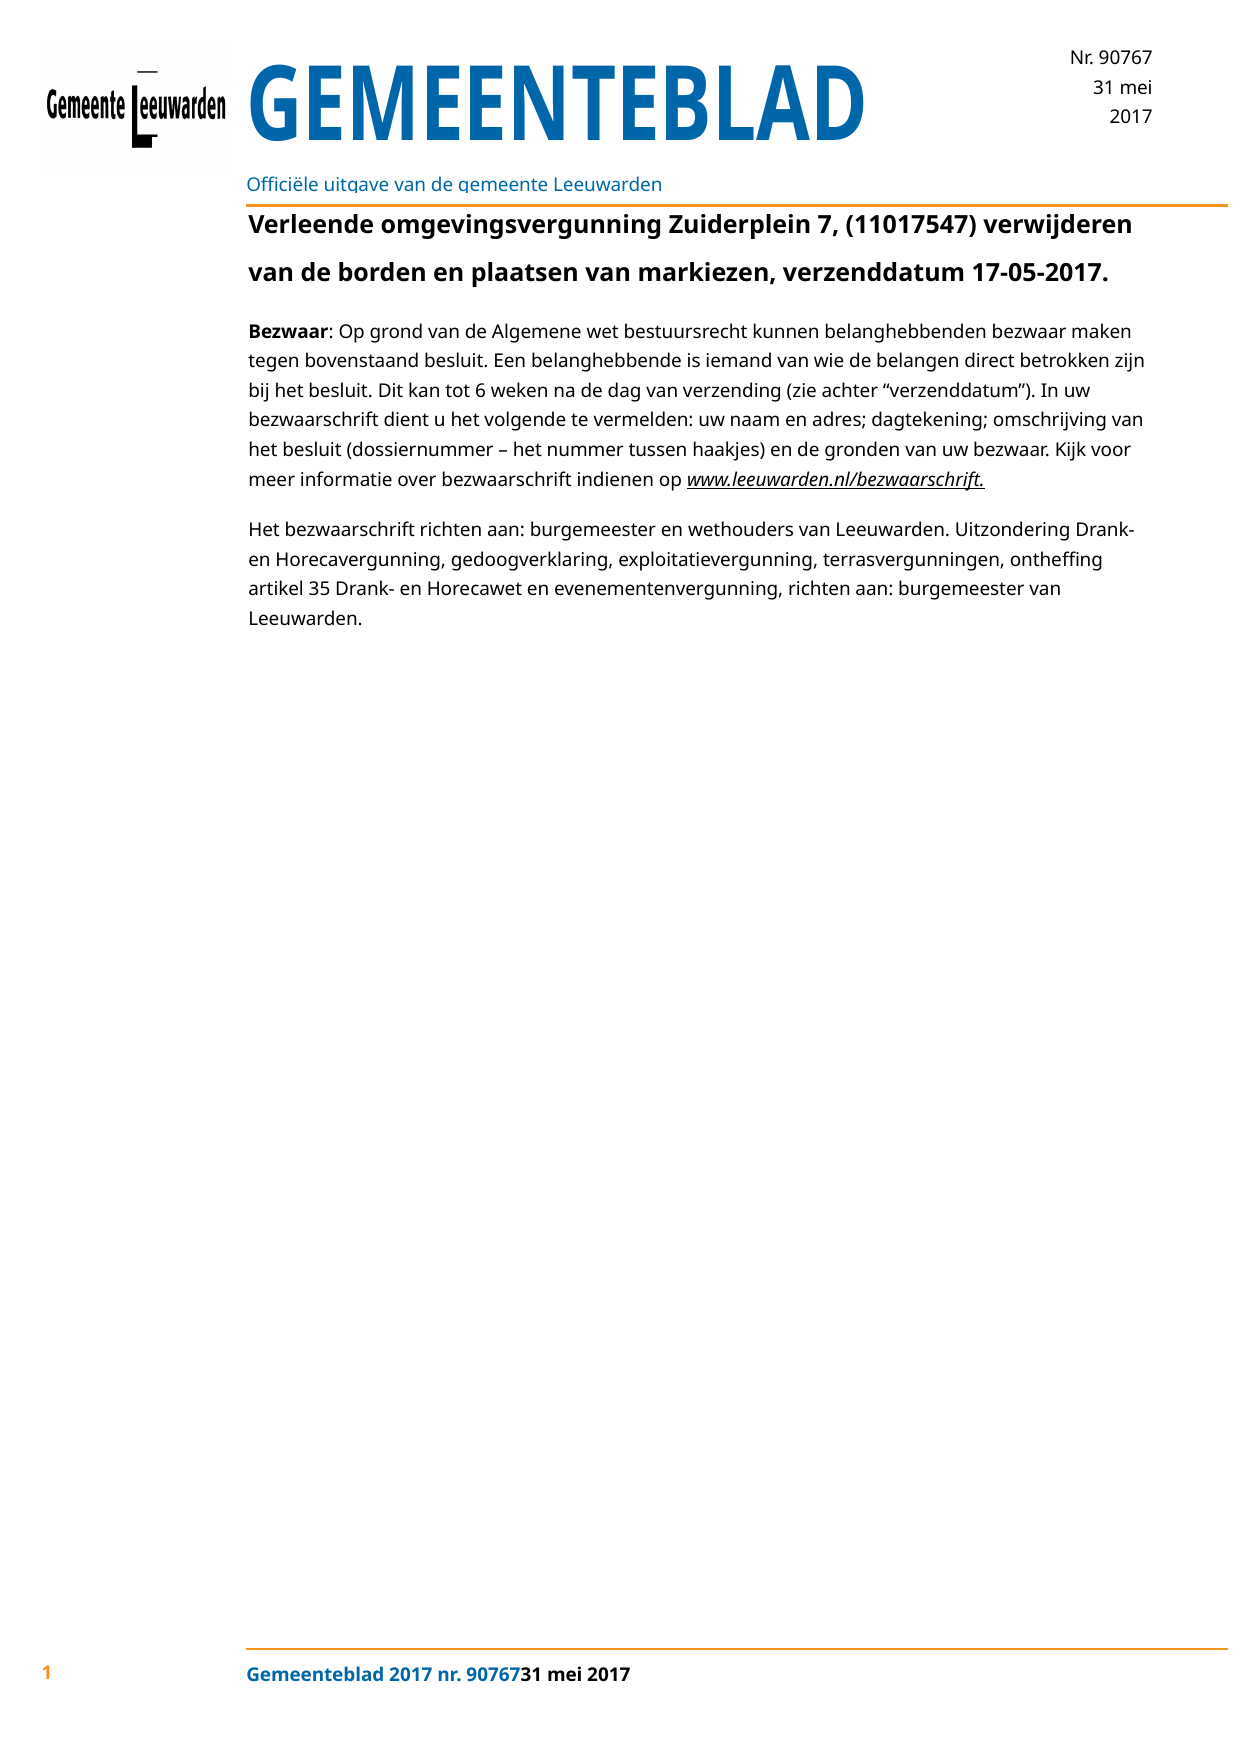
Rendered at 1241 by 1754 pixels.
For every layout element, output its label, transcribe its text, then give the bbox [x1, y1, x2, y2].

text Het bezwaarschrift richten aan: burgemeester en wethouders van Leeuwarden. Uitzondering Drank- en Horecavergunning, gedoogverklaring, exploitatievergunning, terrasvergunningen, ontheffing artikel 35 Drank- en Horecawet en evenementenvergunning, richten aan: burgemeester van Leeuwarden. [248, 516, 1152, 631]
picture [41, 47, 231, 172]
text Bezwaar: Op grond van de Algemene wet bestuursrecht kunnen belanghebbenden bezwaar maken tegen bovenstaand besluit. Een belanghebbende is iemand van wie de belangen direct betrokken zijn bij het besluit. Dit kan tot 6 weken na de dag van verzending (zie achter “verzenddatum”). In uw bezwaarschrift dient u het volgende te vermelden: uw naam en adres; dagtekening; omschrijving van het besluit (dossiernummer – het nummer tussen haakjes) en de gronden van uw bezwaar. Kijk voor meer informatie over bezwaarschrift indienen op www.leeuwarden.nl/bezwaarschrift. [248, 318, 1152, 492]
text Verleende omgevingsvergunning Zuiderplein 7, (11017547) verwijderen van de borden en plaatsen van markiezen, verzenddatum 17-05-2017. [248, 207, 1152, 288]
